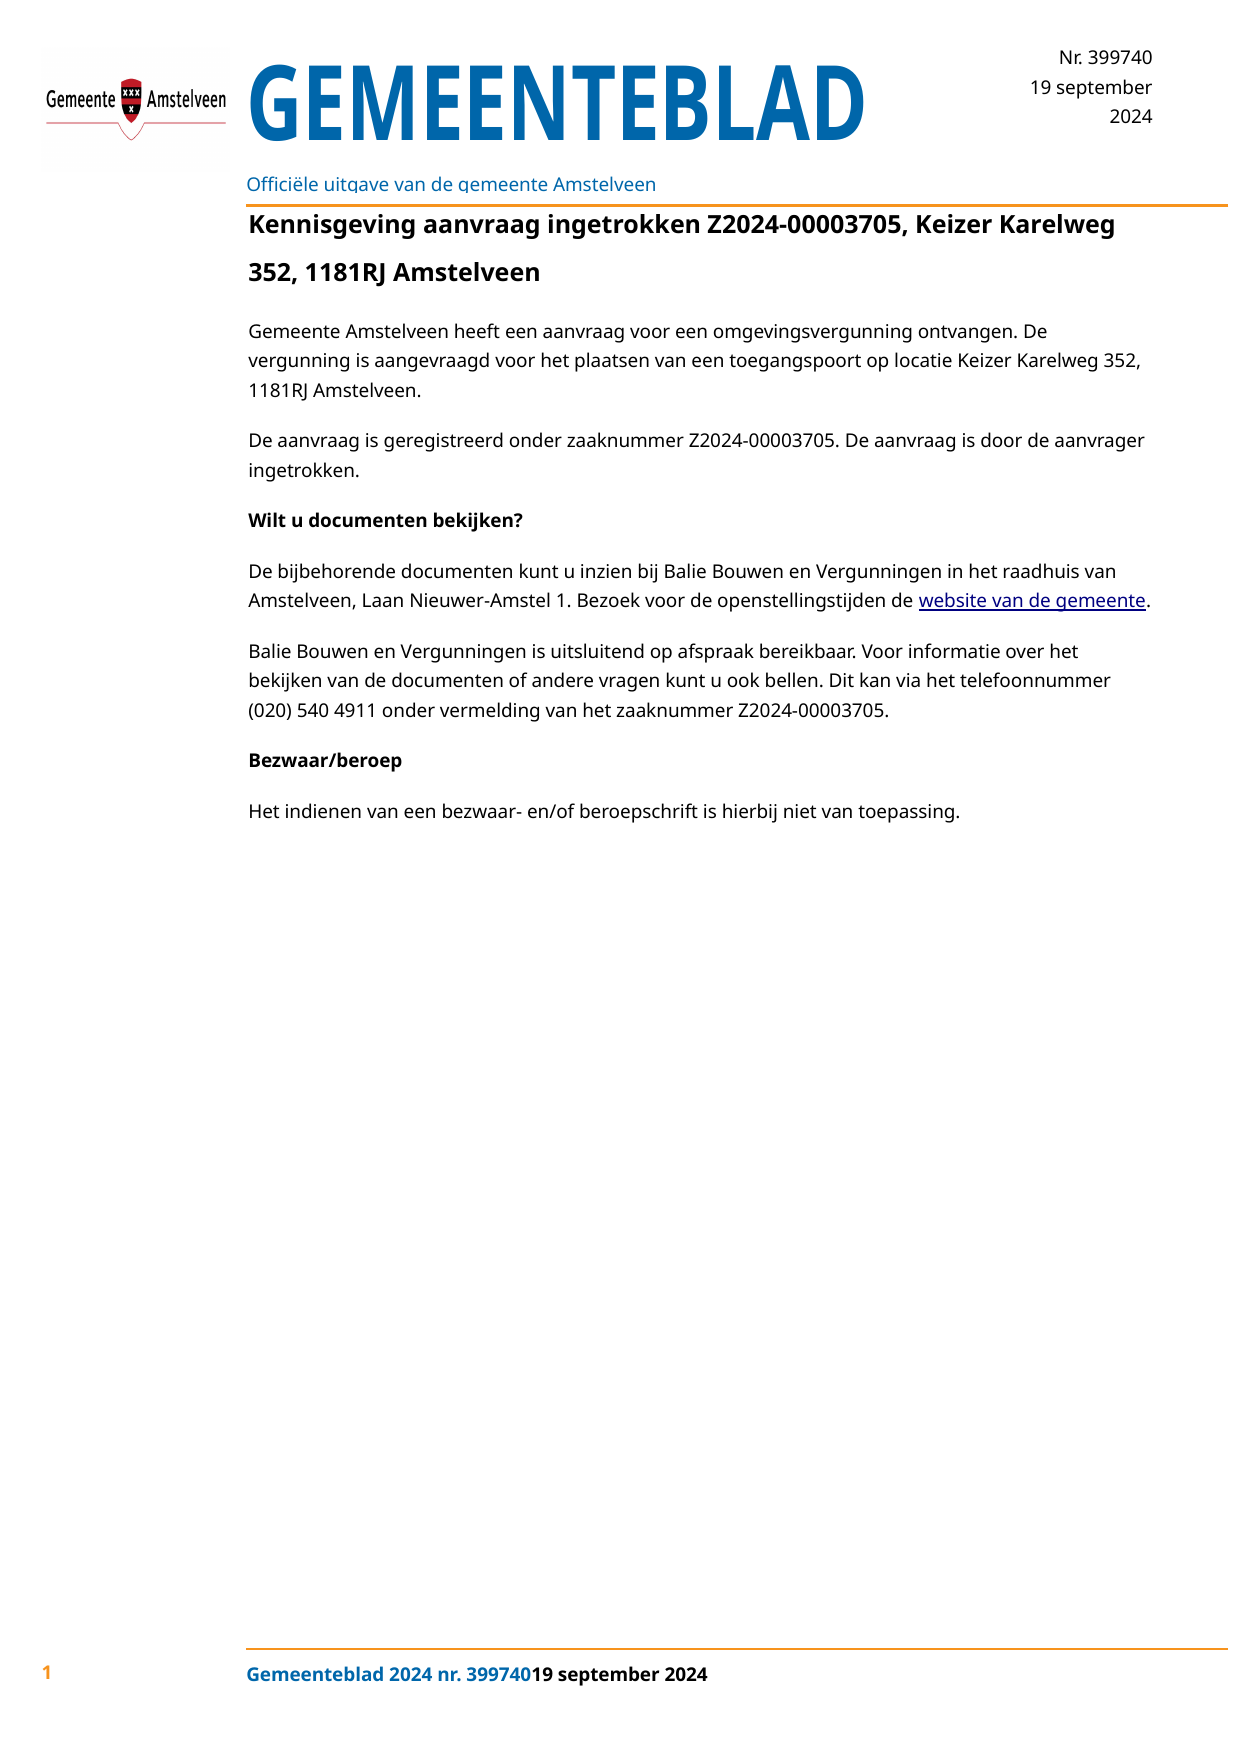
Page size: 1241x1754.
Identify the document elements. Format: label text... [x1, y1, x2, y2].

text De aanvraag is geregistreerd onder zaaknummer Z2024-00003705. De aanvraag is door de aanvrager ingetrokken. [248, 427, 1152, 483]
text Wilt u documenten bekijken? [248, 507, 1152, 533]
text Balie Bouwen en Vergunningen is uitsluitend op afspraak bereikbaar. Voor informatie over het bekijken van de documenten of andere vragen kunt u ook bellen. Dit kan via het telefoonnummer (020) 540 4911 onder vermelding van het zaaknummer Z2024-00003705. [248, 638, 1152, 723]
text Het indienen van een bezwaar- en/of beroepschrift is hierbij niet van toepassing. [248, 798, 1152, 824]
text Gemeente Amstelveen heeft een aanvraag voor een omgevingsvergunning ontvangen. De vergunning is aangevraagd voor het plaatsen van een toegangspoort op locatie Keizer Karelweg 352, 1181RJ Amstelveen. [248, 318, 1152, 403]
text Kennisgeving aanvraag ingetrokken Z2024-00003705, Keizer Karelweg 352, 1181RJ Amstelveen [248, 207, 1152, 288]
picture [41, 47, 231, 172]
text Bezwaar/beroep [248, 747, 1152, 773]
text De bijbehorende documenten kunt u inzien bij Balie Bouwen en Vergunningen in het raadhuis van Amstelveen, Laan Nieuwer-Amstel 1. Bezoek voor de openstellingstijden de website van de gemeente. [248, 558, 1152, 613]
